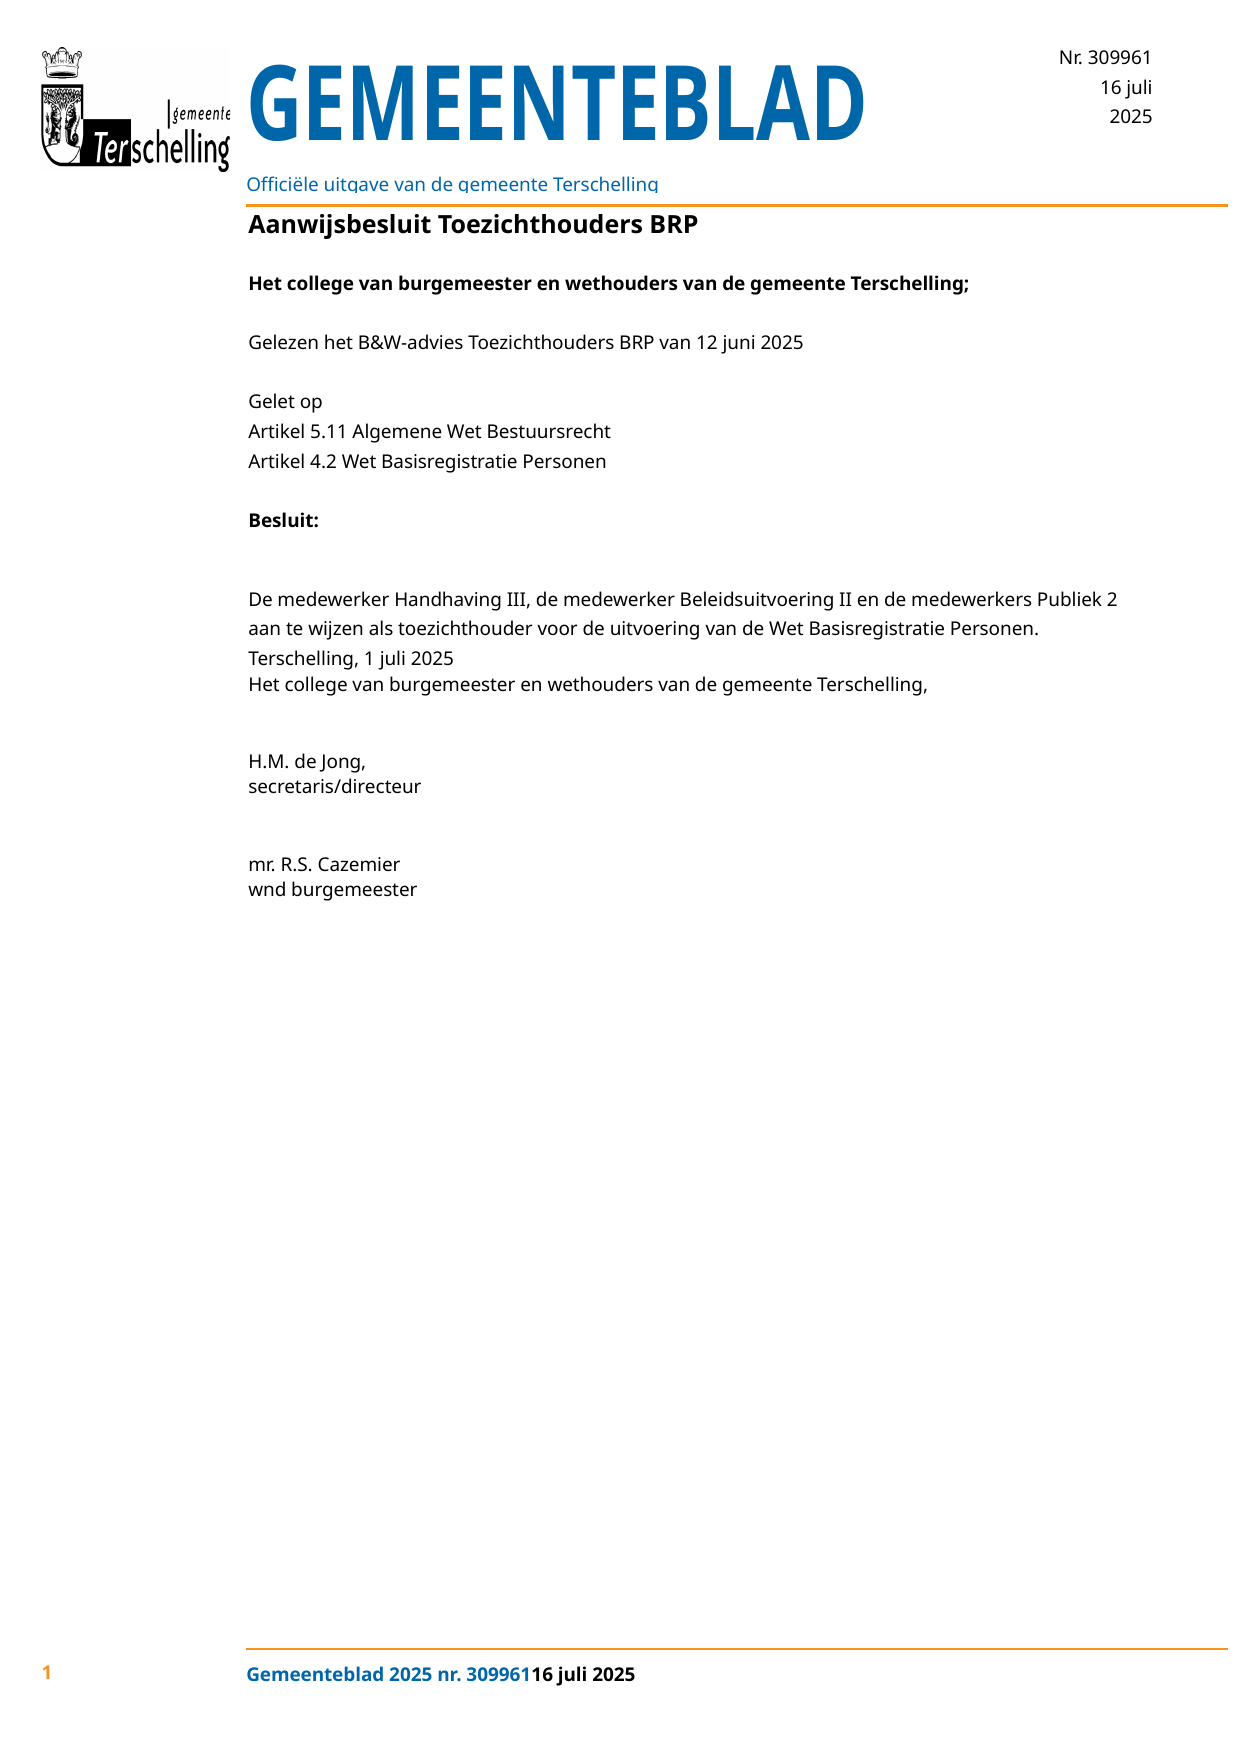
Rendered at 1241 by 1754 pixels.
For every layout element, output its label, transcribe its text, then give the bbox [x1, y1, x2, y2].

text secretaris/directeur [248, 774, 1152, 799]
text mr. R.S. Cazemier [248, 851, 1152, 877]
text Gelet op [248, 389, 1152, 414]
text Aanwijsbesluit Toezichthouders BRP [248, 207, 1152, 241]
text H.M. de Jong, [248, 748, 1152, 774]
text Besluit: [248, 507, 1152, 533]
text Het college van burgemeester en wethouders van de gemeente Terschelling; [248, 270, 1152, 296]
text De medewerker Handhaving III, de medewerker Beleidsuitvoering II en de medewerkers Publiek 2 aan te wijzen als toezichthouder voor de uitvoering van de Wet Basisregistratie Personen. [248, 586, 1152, 641]
text Artikel 5.11 Algemene Wet Bestuursrecht [248, 418, 1152, 444]
text Het college van burgemeester en wethouders van de gemeente Terschelling, [248, 671, 1152, 696]
picture [41, 47, 231, 172]
text Terschelling, 1 juli 2025 [248, 645, 1152, 671]
text Artikel 4.2 Wet Basisregistratie Personen [248, 448, 1152, 473]
text wnd burgemeester [248, 877, 1152, 902]
text Gelezen het B&W-advies Toezichthouders BRP van 12 juni 2025 [248, 329, 1152, 355]
